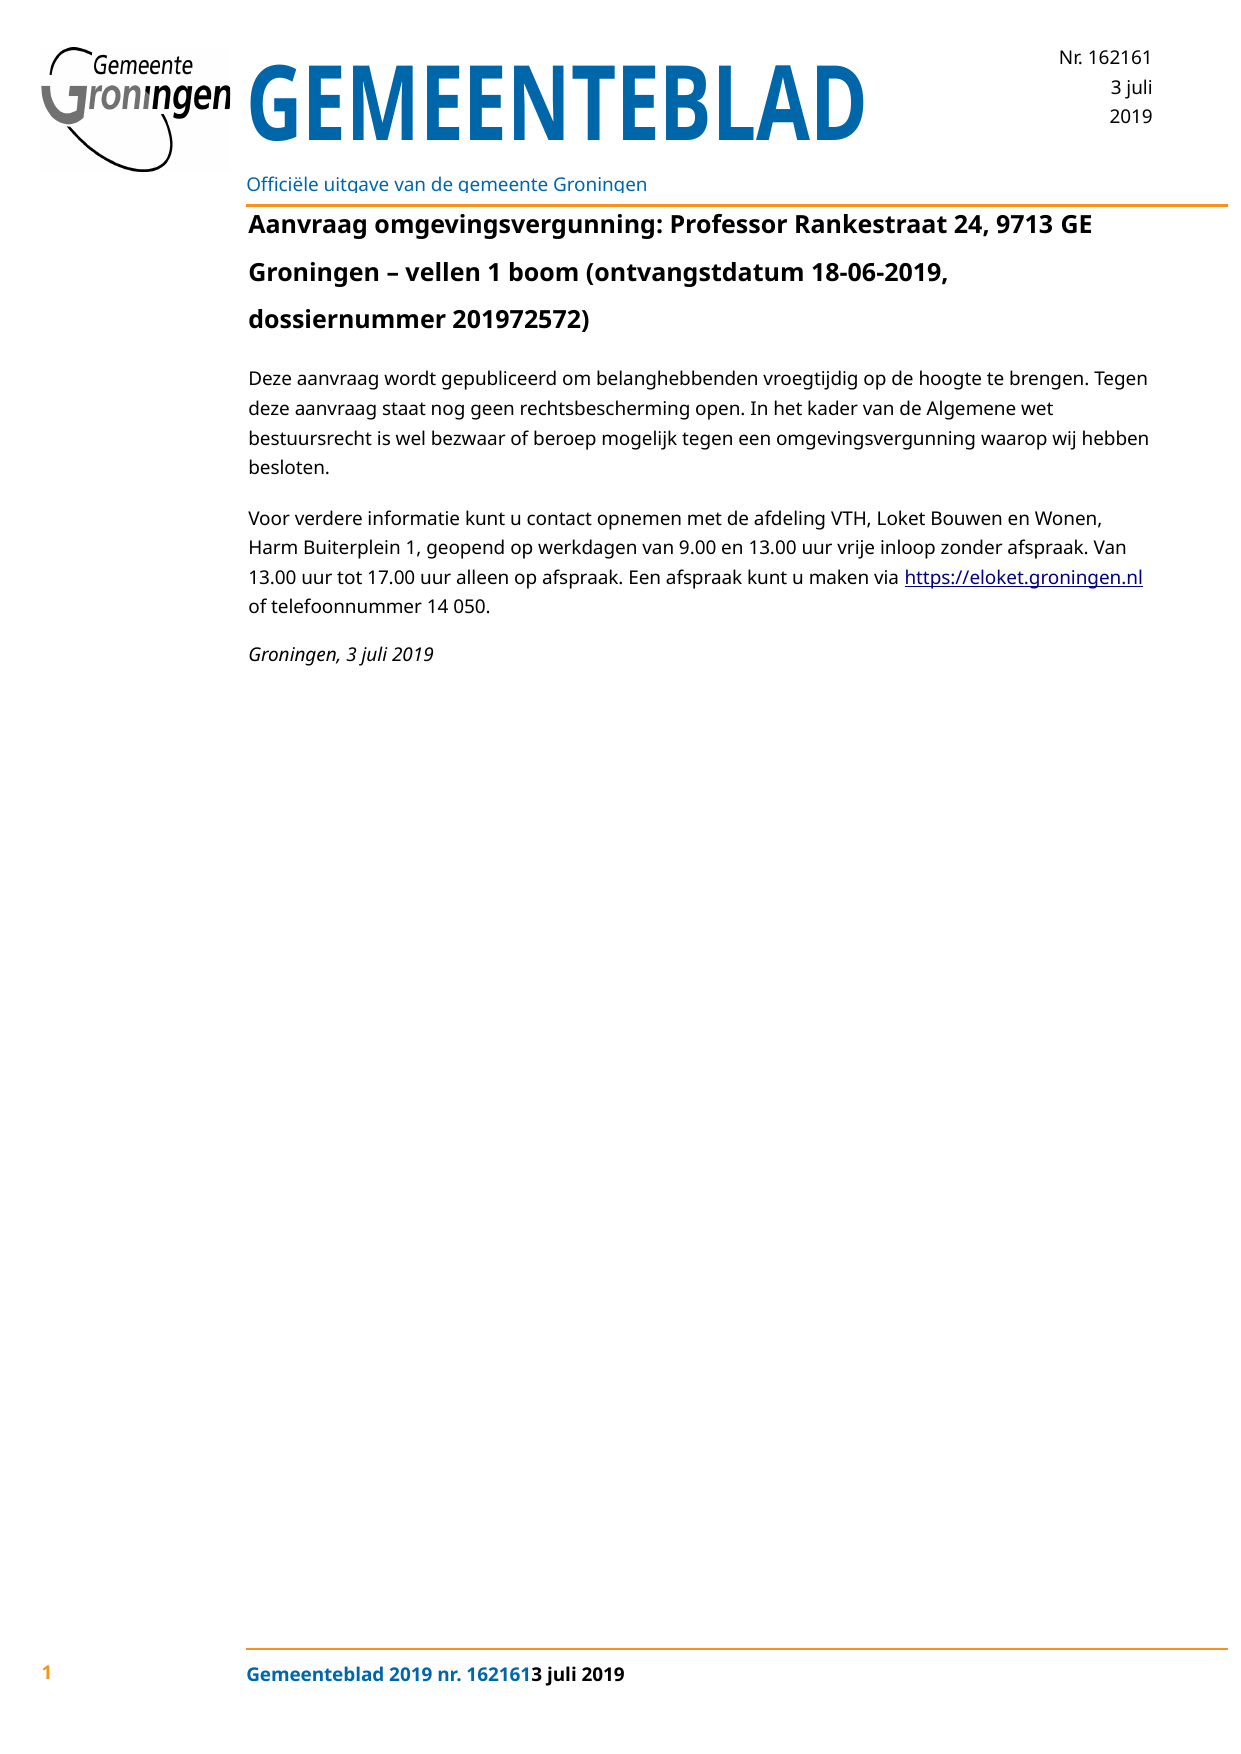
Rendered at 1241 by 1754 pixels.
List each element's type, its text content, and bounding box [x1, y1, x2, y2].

picture [41, 47, 231, 172]
text Groningen, 3 juli 2019 [248, 641, 1152, 667]
text Aanvraag omgevingsvergunning: Professor Rankestraat 24, 9713 GE Groningen – vellen 1 boom (ontvangstdatum 18-06-2019, dossiernummer 201972572) [248, 207, 1152, 336]
text Deze aanvraag wordt gepubliceerd om belanghebbenden vroegtijdig op de hoogte te brengen. Tegen deze aanvraag staat nog geen rechtsbescherming open. In het kader van de Algemene wet bestuursrecht is wel bezwaar of beroep mogelijk tegen een omgevingsvergunning waarop wij hebben besloten. [248, 366, 1152, 480]
text Voor verdere informatie kunt u contact opnemen met de afdeling VTH, Loket Bouwen en Wonen, Harm Buiterplein 1, geopend op werkdagen van 9.00 en 13.00 uur vrije inloop zonder afspraak. Van 13.00 uur tot 17.00 uur alleen op afspraak. Een afspraak kunt u maken via https://eloket.groningen.nl of telefoonnummer 14 050. [248, 505, 1152, 619]
